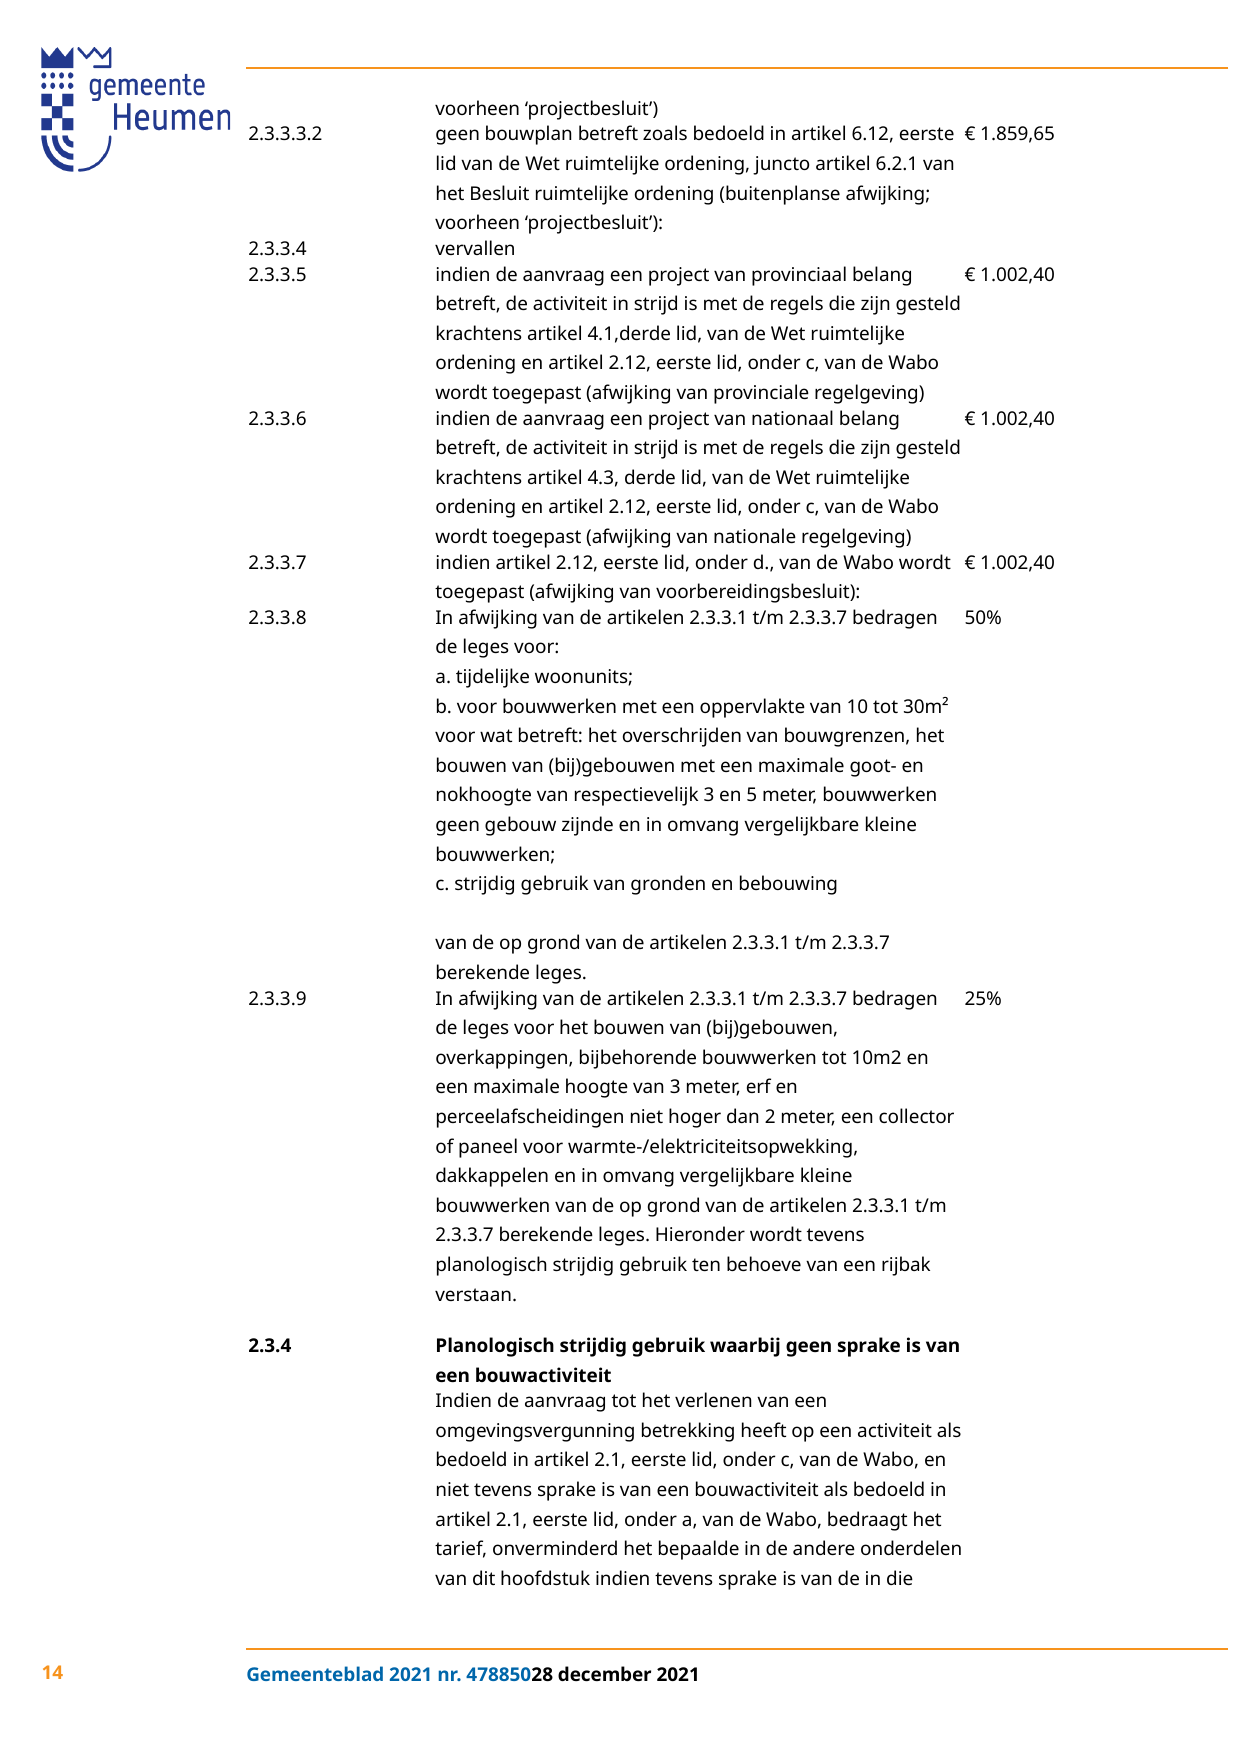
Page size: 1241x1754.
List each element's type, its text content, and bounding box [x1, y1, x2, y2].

table_cell In afwijking van de artikelen 2.3.3.1 t/m 2.3.3.7 bedragen de leges voor het bouwen van (bij)gebouwen, overkappingen, bijbehorende bouwwerken tot 10m2 en een maximale hoogte van 3 meter, erf en perceelafscheidingen niet hoger dan 2 meter, een collector of paneel voor warmte-/elektriciteitsopwekking, dakkappelen en in omvang vergelijkbare kleine bouwwerken van de op grond van de artikelen 2.3.3.1 t/m 2.3.3.7 berekende leges. Hieronder wordt tevens planologisch strijdig gebruik ten behoeve van een rijbak verstaan. [435, 985, 964, 1306]
table_cell 2.3.3.5 [248, 261, 435, 405]
table_cell 50% [964, 604, 1152, 985]
table_cell Indien de aanvraag tot het verlenen van een omgevingsvergunning betrekking heeft op een activiteit als bedoeld in artikel 2.1, eerste lid, onder c, van de Wabo, en niet tevens sprake is van een bouwactiviteit als bedoeld in artikel 2.1, eerste lid, onder a, van de Wabo, bedraagt het tarief, onverminderd het bepaalde in de andere onderdelen van dit hoofdstuk indien tevens sprake is van de in die [435, 1388, 964, 1591]
table_cell € 1.859,65 [964, 121, 1152, 235]
table_cell Planologisch strijdig gebruik waarbij geen sprake is van een bouwactiviteit [435, 1332, 964, 1387]
picture [41, 47, 231, 172]
table_cell 25% [964, 985, 1152, 1306]
table_cell [964, 1332, 1152, 1387]
table_cell [435, 1306, 964, 1332]
table_cell [964, 1388, 1152, 1591]
table_cell geen bouwplan betreft zoals bedoeld in artikel 6.12, eerste lid van de Wet ruimtelijke ordening, juncto artikel 6.2.1 van het Besluit ruimtelijke ordening (buitenplanse afwijking; voorheen ‘projectbesluit’): [435, 121, 964, 235]
table_cell [964, 95, 1152, 121]
table_cell voorheen ‘projectbesluit’) [435, 95, 964, 121]
table_cell 2.3.3.8 [248, 604, 435, 985]
table_cell € 1.002,40 [964, 405, 1152, 549]
table_cell vervallen [435, 235, 964, 261]
table_cell € 1.002,40 [964, 549, 1152, 604]
table_cell [248, 1306, 435, 1332]
table_cell 2.3.3.3.2 [248, 121, 435, 235]
table_cell indien artikel 2.12, eerste lid, onder d., van de Wabo wordt toegepast (afwijking van voorbereidingsbesluit): [435, 549, 964, 604]
table_cell 2.3.3.7 [248, 549, 435, 604]
table_cell indien de aanvraag een project van provinciaal belang betreft, de activiteit in strijd is met de regels die zijn gesteld krachtens artikel 4.1,derde lid, van de Wet ruimtelijke ordening en artikel 2.12, eerste lid, onder c, van de Wabo wordt toegepast (afwijking van provinciale regelgeving) [435, 261, 964, 405]
table_cell € 1.002,40 [964, 261, 1152, 405]
table_cell 2.3.3.4 [248, 235, 435, 261]
table_cell In afwijking van de artikelen 2.3.3.1 t/m 2.3.3.7 bedragen de leges voor: a. tijdelijke woonunits; b. voor bouwwerken met een oppervlakte van 10 tot 30m² voor wat betreft: het overschrijden van bouwgrenzen, het bouwen van (bij)gebouwen met een maximale goot- en nokhoogte van respectievelijk 3 en 5 meter, bouwwerken geen gebouw zijnde en in omvang vergelijkbare kleine bouwwerken; c. strijdig gebruik van gronden en bebouwing van de op grond van de artikelen 2.3.3.1 t/m 2.3.3.7 berekende leges. [435, 604, 964, 985]
table_cell 2.3.3.6 [248, 405, 435, 549]
table_cell [248, 95, 435, 121]
table_cell indien de aanvraag een project van nationaal belang betreft, de activiteit in strijd is met de regels die zijn gesteld krachtens artikel 4.3, derde lid, van de Wet ruimtelijke ordening en artikel 2.12, eerste lid, onder c, van de Wabo wordt toegepast (afwijking van nationale regelgeving) [435, 405, 964, 549]
table_cell [248, 1388, 435, 1591]
table_cell [964, 235, 1152, 261]
table_cell 2.3.3.9 [248, 985, 435, 1306]
table_cell [964, 1306, 1152, 1332]
table_cell 2.3.4 [248, 1332, 435, 1387]
